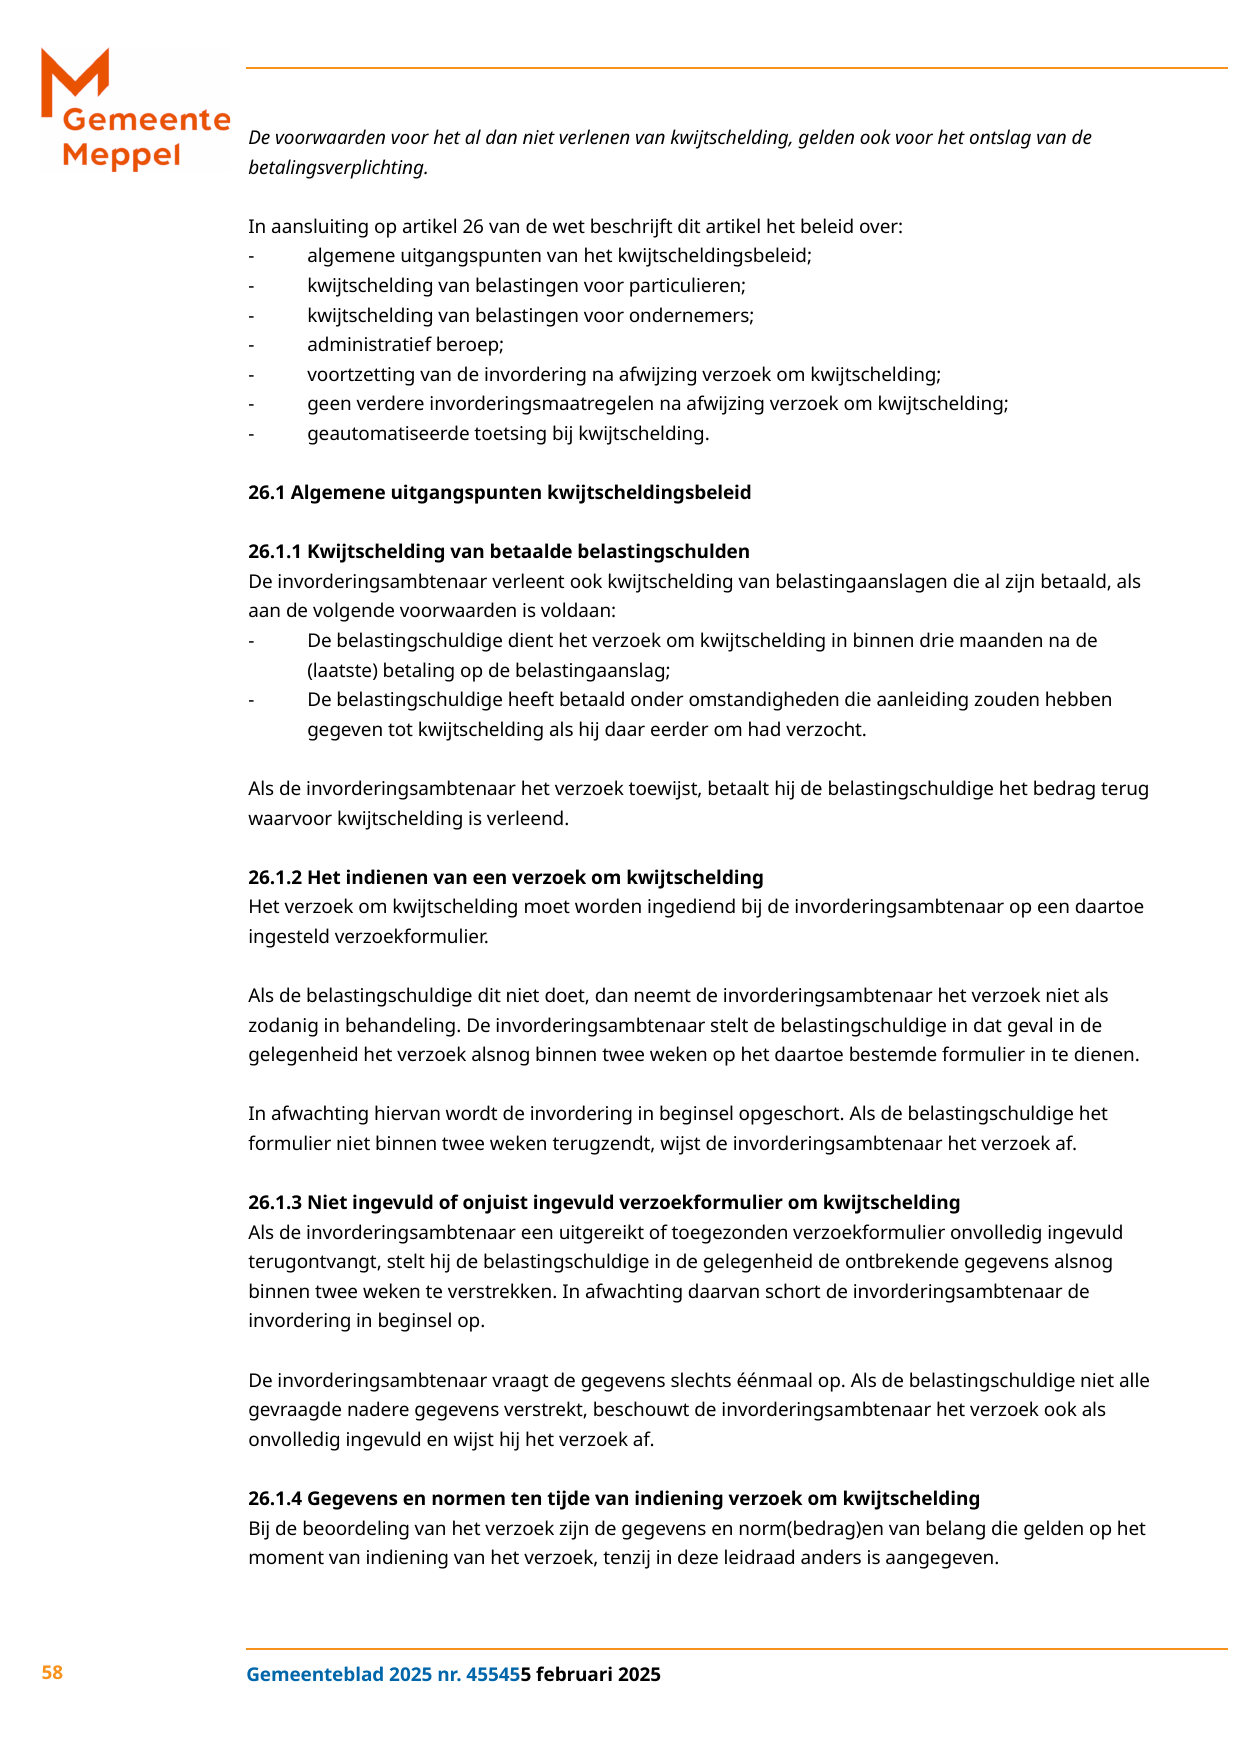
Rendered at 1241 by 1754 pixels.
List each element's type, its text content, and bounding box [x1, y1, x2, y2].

text In afwachting hiervan wordt de invordering in beginsel opgeschort. Als de belastingschuldige het formulier niet binnen twee weken terugzendt, wijst de invorderingsambtenaar het verzoek af. [248, 1101, 1152, 1156]
text De invorderingsambtenaar verleent ook kwijtschelding van belastingaanslagen die al zijn betaald, als aan de volgende voorwaarden is voldaan: [248, 568, 1152, 623]
list geen verdere invorderingsmaatregelen na afwijzing verzoek om kwijtschelding; [248, 391, 1152, 416]
text De voorwaarden voor het al dan niet verlenen van kwijtschelding, gelden ook voor het ontslag van de betalingsverplichting. [248, 124, 1152, 180]
picture [41, 47, 231, 172]
text Bij de beoordeling van het verzoek zijn de gegevens en norm(bedrag)en van belang die gelden op het moment van indiening van het verzoek, tenzij in deze leidraad anders is aangegeven. [248, 1515, 1152, 1570]
text Het verzoek om kwijtschelding moet worden ingediend bij de invorderingsambtenaar op een daartoe ingesteld verzoekformulier. [248, 893, 1152, 949]
text 26.1.1 Kwijtschelding van betaalde belastingschulden [248, 538, 1152, 564]
list voortzetting van de invordering na afwijzing verzoek om kwijtschelding; [248, 361, 1152, 387]
list De belastingschuldige heeft betaald onder omstandigheden die aanleiding zouden hebben gegeven tot kwijtschelding als hij daar eerder om had verzocht. [248, 686, 1152, 742]
text De invorderingsambtenaar vraagt de gegevens slechts éénmaal op. Als de belastingschuldige niet alle gevraagde nadere gegevens verstrekt, beschouwt de invorderingsambtenaar het verzoek ook als onvolledig ingevuld en wijst hij het verzoek af. [248, 1367, 1152, 1452]
list algemene uitgangspunten van het kwijtscheldingsbeleid; [248, 243, 1152, 268]
text Als de invorderingsambtenaar het verzoek toewijst, betaalt hij de belastingschuldige het bedrag terug waarvoor kwijtschelding is verleend. [248, 775, 1152, 831]
list geautomatiseerde toetsing bij kwijtschelding. [248, 420, 1152, 446]
list De belastingschuldige dient het verzoek om kwijtschelding in binnen drie maanden na de (laatste) betaling op de belastingaanslag; [248, 627, 1152, 683]
text 26.1.3 Niet ingevuld of onjuist ingevuld verzoekformulier om kwijtschelding [248, 1189, 1152, 1215]
list kwijtschelding van belastingen voor ondernemers; [248, 302, 1152, 328]
text 26.1 Algemene uitgangspunten kwijtscheldingsbeleid [248, 479, 1152, 505]
text Als de belastingschuldige dit niet doet, dan neemt de invorderingsambtenaar het verzoek niet als zodanig in behandeling. De invorderingsambtenaar stelt de belastingschuldige in dat geval in de gelegenheid het verzoek alsnog binnen twee weken op het daartoe bestemde formulier in te dienen. [248, 982, 1152, 1067]
text 26.1.4 Gegevens en normen ten tijde van indiening verzoek om kwijtschelding [248, 1485, 1152, 1511]
text In aansluiting op artikel 26 van de wet beschrijft dit artikel het beleid over: [248, 213, 1152, 239]
text Als de invorderingsambtenaar een uitgereikt of toegezonden verzoekformulier onvolledig ingevuld terugontvangt, stelt hij de belastingschuldige in de gelegenheid de ontbrekende gegevens alsnog binnen twee weken te verstrekken. In afwachting daarvan schort de invorderingsambtenaar de invordering in beginsel op. [248, 1219, 1152, 1333]
list kwijtschelding van belastingen voor particulieren; [248, 272, 1152, 298]
text 26.1.2 Het indienen van een verzoek om kwijtschelding [248, 864, 1152, 890]
list administratief beroep; [248, 331, 1152, 357]
